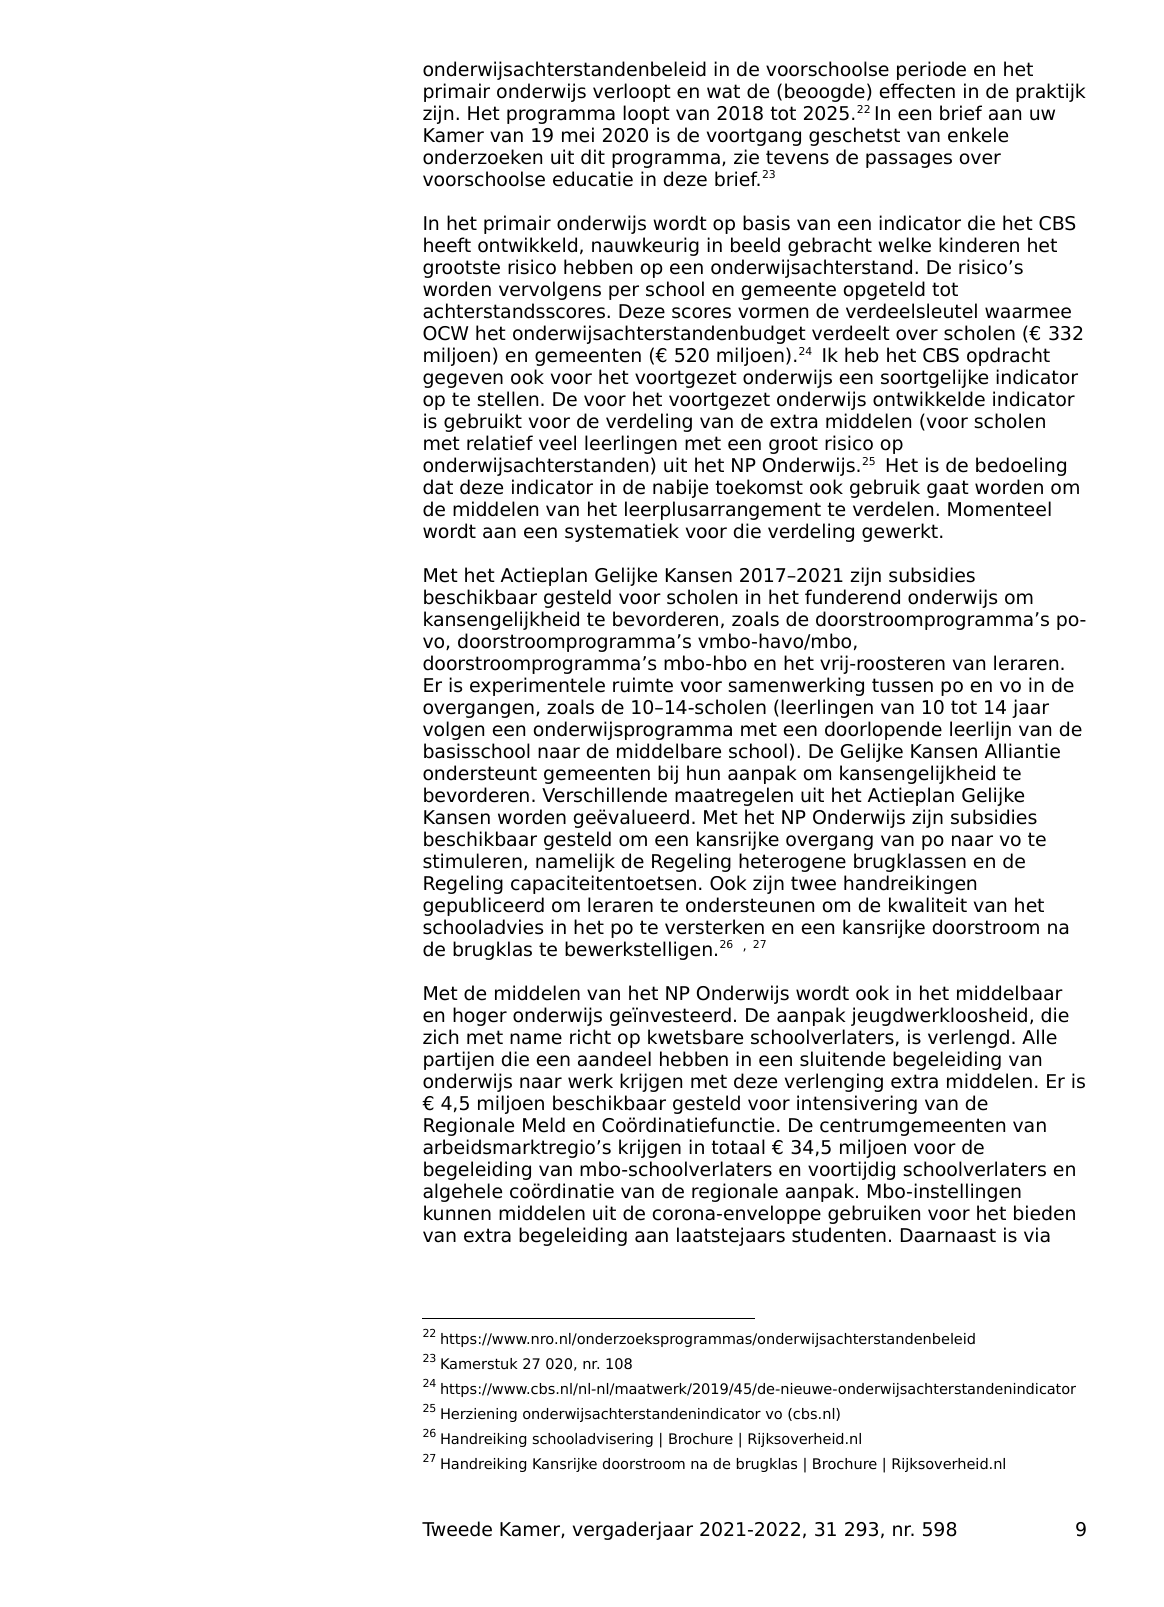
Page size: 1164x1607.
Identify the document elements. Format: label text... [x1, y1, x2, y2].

text In het primair onderwijs wordt op basis van een indicator die het CBS heeft ontwikkeld, nauwkeurig in beeld gebracht welke kinderen het grootste risico hebben op een onderwijsachterstand. De risico’s worden vervolgens per school en gemeente opgeteld tot achterstandsscores. Deze scores vormen de verdeelsleutel waarmee OCW het onderwijsachterstandenbudget verdeelt over scholen (€ 332 miljoen) en gemeenten (€ 520 miljoen). Ik heb het CBS opdracht gegeven ook voor het voortgezet onderwijs een soortgelijke indicator op te stellen. De voor het voortgezet onderwijs ontwikkelde indicator is gebruikt voor de verdeling van de extra middelen (voor scholen met relatief veel leerlingen met een groot risico op onderwijsachterstanden) uit het NP Onderwijs. Het is de bedoeling dat deze indicator in de nabije toekomst ook gebruik gaat worden om de middelen van het leerplusarrangement te verdelen. Momenteel wordt aan een systematiek voor die verdeling gewerkt. [422, 213, 1087, 543]
text onderwijsachterstandenbeleid in de voorschoolse periode en het primair onderwijs verloopt en wat de (beoogde) effecten in de praktijk zijn. Het programma loopt van 2018 tot 2025.In een brief aan uw Kamer van 19 mei 2020 is de voortgang geschetst van enkele onderzoeken uit dit programma, zie tevens de passages over voorschoolse educatie in deze brief. [422, 59, 1087, 191]
text https://www.nro.nl/onderzoeksprogrammas/onderwijsachterstandenbeleid [422, 1327, 1087, 1349]
text Met het Actieplan Gelijke Kansen 2017–2021 zijn subsidies beschikbaar gesteld voor scholen in het funderend onderwijs om kansengelijkheid te bevorderen, zoals de doorstroomprogramma’s po-vo, doorstroomprogramma’s vmbo-havo/mbo, doorstroomprogramma’s mbo-hbo en het vrij-roosteren van leraren. Er is experimentele ruimte voor samenwerking tussen po en vo in de overgangen, zoals de 10–14-scholen (leerlingen van 10 tot 14 jaar volgen een onderwijsprogramma met een doorlopende leerlijn van de basisschool naar de middelbare school). De Gelijke Kansen Alliantie ondersteunt gemeenten bij hun aanpak om kansengelijkheid te bevorderen. Verschillende maatregelen uit het Actieplan Gelijke Kansen worden geëvalueerd. Met het NP Onderwijs zijn subsidies beschikbaar gesteld om een kansrijke overgang van po naar vo te stimuleren, namelijk de Regeling heterogene brugklassen en de Regeling capaciteitentoetsen. Ook zijn twee handreikingen gepubliceerd om leraren te ondersteunen om de kwaliteit van het schooladvies in het po te versterken en een kansrijke doorstroom na de brugklas te bewerkstelligen. , [422, 565, 1087, 961]
text Met de middelen van het NP Onderwijs wordt ook in het middelbaar en hoger onderwijs geïnvesteerd. De aanpak jeugdwerkloosheid, die zich met name richt op kwetsbare schoolverlaters, is verlengd. Alle partijen die een aandeel hebben in een sluitende begeleiding van onderwijs naar werk krijgen met deze verlenging extra middelen. Er is € 4,5 miljoen beschikbaar gesteld voor intensivering van de Regionale Meld en Coördinatiefunctie. De centrumgemeenten van arbeidsmarktregio’s krijgen in totaal € 34,5 miljoen voor de begeleiding van mbo-schoolverlaters en voortijdig schoolverlaters en algehele coördinatie van de regionale aanpak. Mbo-instellingen kunnen middelen uit de corona-enveloppe gebruiken voor het bieden van extra begeleiding aan laatstejaars studenten. Daarnaast is via [422, 983, 1087, 1247]
text https://www.cbs.nl/nl-nl/maatwerk/2019/45/de-nieuwe-onderwijsachterstandenindicator [422, 1377, 1087, 1399]
text Handreiking schooladvisering | Brochure | Rijksoverheid.nl [422, 1427, 1087, 1449]
text Herziening onderwijsachterstandenindicator vo (cbs.nl) [422, 1402, 1087, 1424]
text Handreiking Kansrijke doorstroom na de brugklas | Brochure | Rijksoverheid.nl [422, 1452, 1087, 1474]
text Kamerstuk 27 020, nr. 108 [422, 1352, 1087, 1374]
